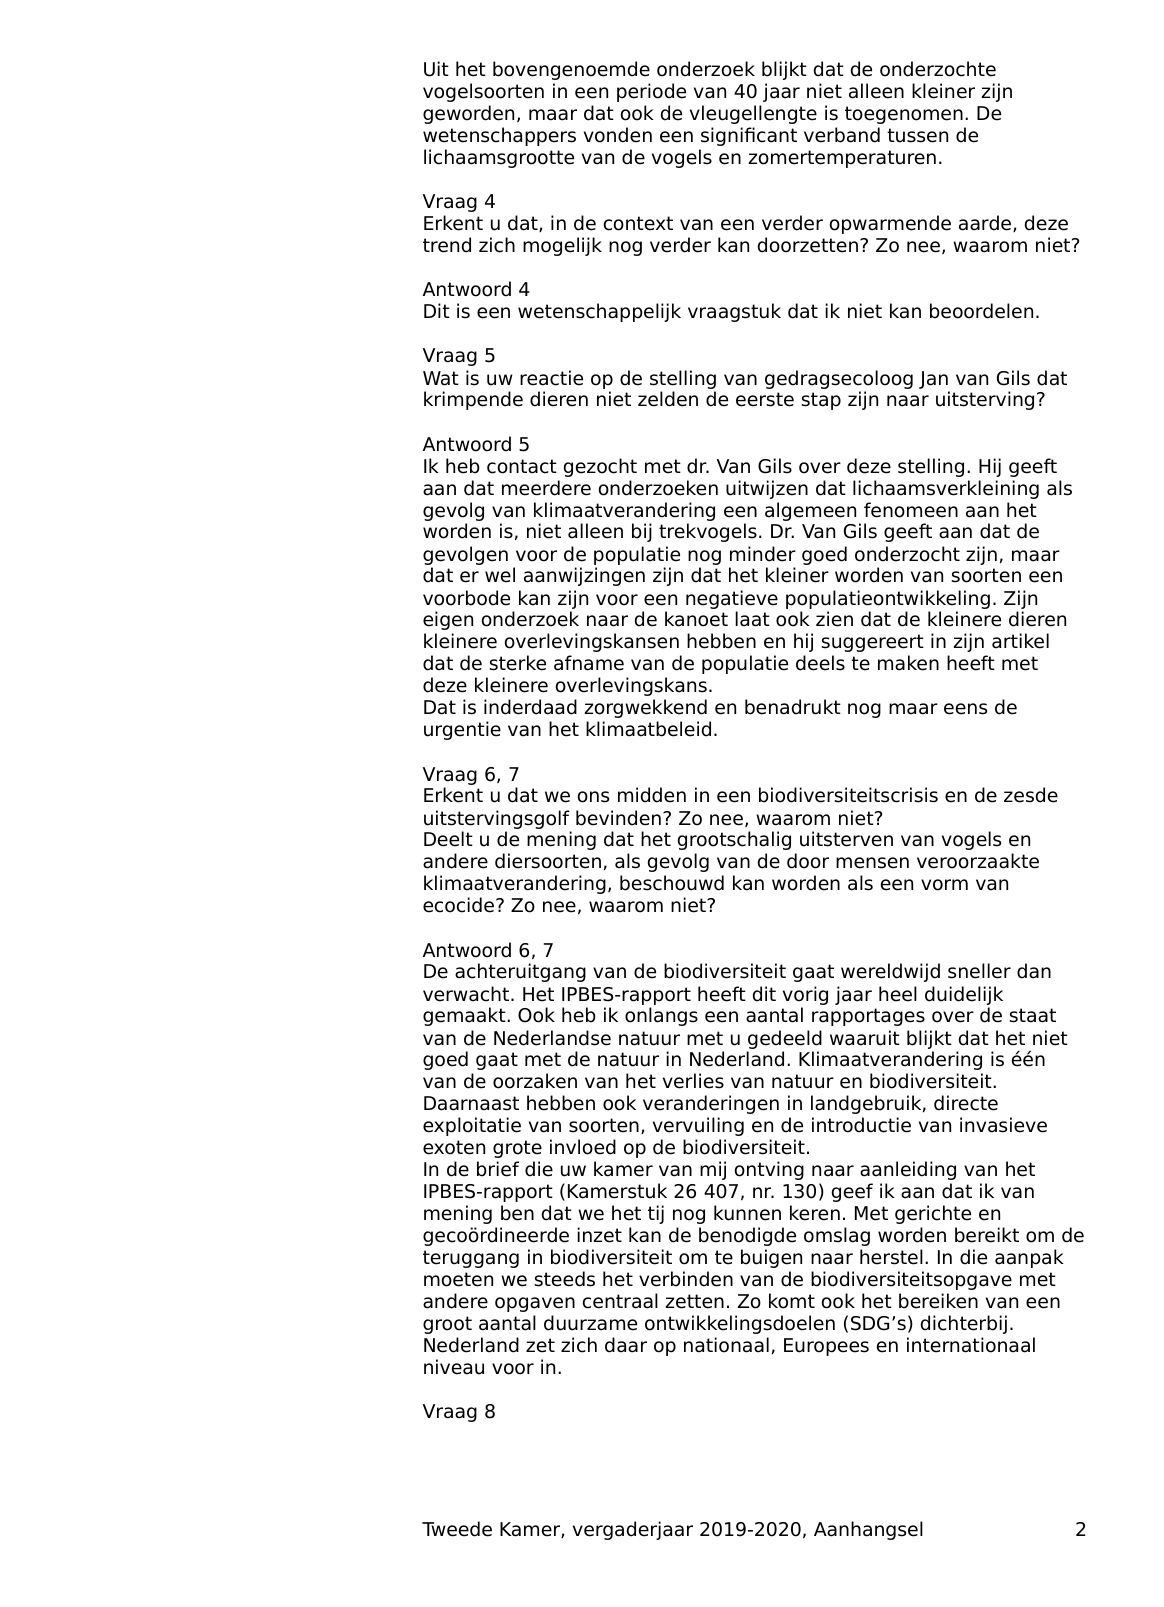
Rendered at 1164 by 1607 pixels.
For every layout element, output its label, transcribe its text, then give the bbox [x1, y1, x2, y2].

text Antwoord 4 [422, 279, 1087, 301]
text Vraag 4 [422, 191, 1087, 213]
text Dit is een wetenschappelijk vraagstuk dat ik niet kan beoordelen. [422, 301, 1087, 323]
text In de brief die uw kamer van mij ontving naar aanleiding van het IPBES-rapport (Kamerstuk 26 407, nr. 130) geef ik aan dat ik van mening ben dat we het tij nog kunnen keren. Met gerichte en gecoördineerde inzet kan de benodigde omslag worden bereikt om de teruggang in biodiversiteit om te buigen naar herstel. In die aanpak moeten we steeds het verbinden van de biodiversiteitsopgave met andere opgaven centraal zetten. Zo komt ook het bereiken van een groot aantal duurzame ontwikkelingsdoelen (SDG’s) dichterbij. Nederland zet zich daar op nationaal, Europees en internationaal niveau voor in. [422, 1159, 1087, 1379]
text Ik heb contact gezocht met dr. Van Gils over deze stelling. Hij geeft aan dat meerdere onderzoeken uitwijzen dat lichaamsverkleining als gevolg van klimaatverandering een algemeen fenomeen aan het worden is, niet alleen bij trekvogels. Dr. Van Gils geeft aan dat de gevolgen voor de populatie nog minder goed onderzocht zijn, maar dat er wel aanwijzingen zijn dat het kleiner worden van soorten een voorbode kan zijn voor een negatieve populatieontwikkeling. Zijn eigen onderzoek naar de kanoet laat ook zien dat de kleinere dieren kleinere overlevingskansen hebben en hij suggereert in zijn artikel dat de sterke afname van de populatie deels te maken heeft met deze kleinere overlevingskans. [422, 456, 1087, 697]
text Erkent u dat, in de context van een verder opwarmende aarde, deze trend zich mogelijk nog verder kan doorzetten? Zo nee, waarom niet? [422, 213, 1087, 257]
text Wat is uw reactie op de stelling van gedragsecoloog Jan van Gils dat krimpende dieren niet zelden de eerste stap zijn naar uitsterving? [422, 367, 1087, 411]
text De achteruitgang van de biodiversiteit gaat wereldwijd sneller dan verwacht. Het IPBES-rapport heeft dit vorig jaar heel duidelijk gemaakt. Ook heb ik onlangs een aantal rapportages over de staat van de Nederlandse natuur met u gedeeld waaruit blijkt dat het niet goed gaat met de natuur in Nederland. Klimaatverandering is één van de oorzaken van het verlies van natuur en biodiversiteit. Daarnaast hebben ook veranderingen in landgebruik, directe exploitatie van soorten, vervuiling en de introductie van invasieve exoten grote invloed op de biodiversiteit. [422, 961, 1087, 1159]
text Deelt u de mening dat het grootschalig uitsterven van vogels en andere diersoorten, als gevolg van de door mensen veroorzaakte klimaatverandering, beschouwd kan worden als een vorm van ecocide? Zo nee, waarom niet? [422, 829, 1087, 917]
text Vraag 5 [422, 345, 1087, 367]
text Uit het bovengenoemde onderzoek blijkt dat de onderzochte vogelsoorten in een periode van 40 jaar niet alleen kleiner zijn geworden, maar dat ook de vleugellengte is toegenomen. De wetenschappers vonden een significant verband tussen de lichaamsgrootte van de vogels en zomertemperaturen. [422, 59, 1087, 169]
text Dat is inderdaad zorgwekkend en benadrukt nog maar eens de urgentie van het klimaatbeleid. [422, 697, 1087, 741]
text Vraag 6, 7 [422, 763, 1087, 785]
text Erkent u dat we ons midden in een biodiversiteitscrisis en de zesde uitstervingsgolf bevinden? Zo nee, waarom niet? [422, 785, 1087, 829]
text Antwoord 5 [422, 433, 1087, 456]
text Antwoord 6, 7 [422, 939, 1087, 961]
text Vraag 8 [422, 1401, 1087, 1423]
